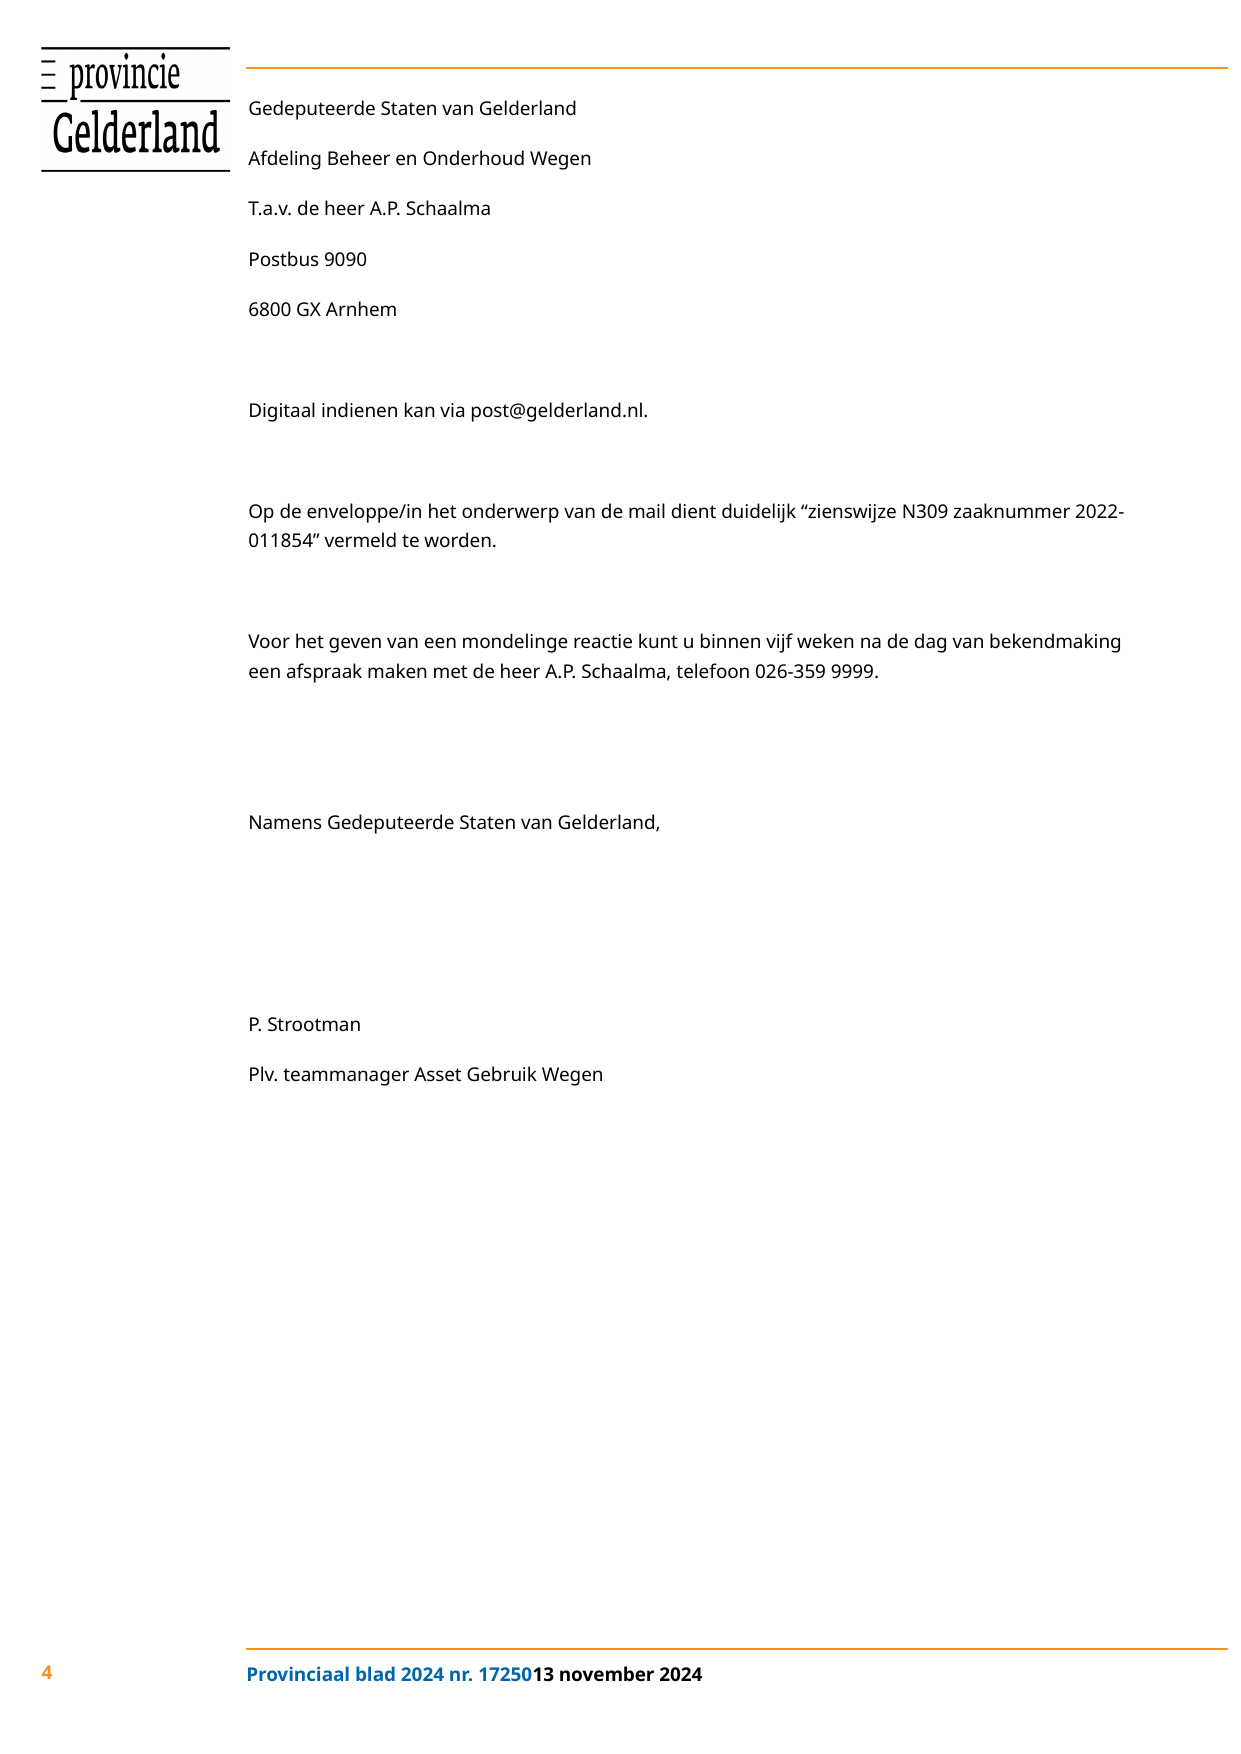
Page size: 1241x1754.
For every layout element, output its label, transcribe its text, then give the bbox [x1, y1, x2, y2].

text Voor het geven van een mondelinge reactie kunt u binnen vijf weken na de dag van bekendmaking een afspraak maken met de heer A.P. Schaalma, telefoon 026-359 9999. [248, 628, 1152, 684]
text Plv. teammanager Asset Gebruik Wegen [248, 1061, 1152, 1087]
text Op de enveloppe/in het onderwerp van de mail dient duidelijk “zienswijze N309 zaaknummer 2022-011854” vermeld te worden. [248, 498, 1152, 553]
text Afdeling Beheer en Onderhoud Wegen [248, 145, 1152, 171]
text T.a.v. de heer A.P. Schaalma [248, 196, 1152, 221]
text Namens Gedeputeerde Staten van Gelderland, [248, 809, 1152, 835]
text Digitaal indienen kan via post@gelderland.nl. [248, 397, 1152, 423]
text P. Strootman [248, 1011, 1152, 1037]
text Gedeputeerde Staten van Gelderland [248, 95, 1152, 121]
text 6800 GX Arnhem [248, 296, 1152, 322]
picture [41, 47, 231, 172]
text Postbus 9090 [248, 246, 1152, 272]
